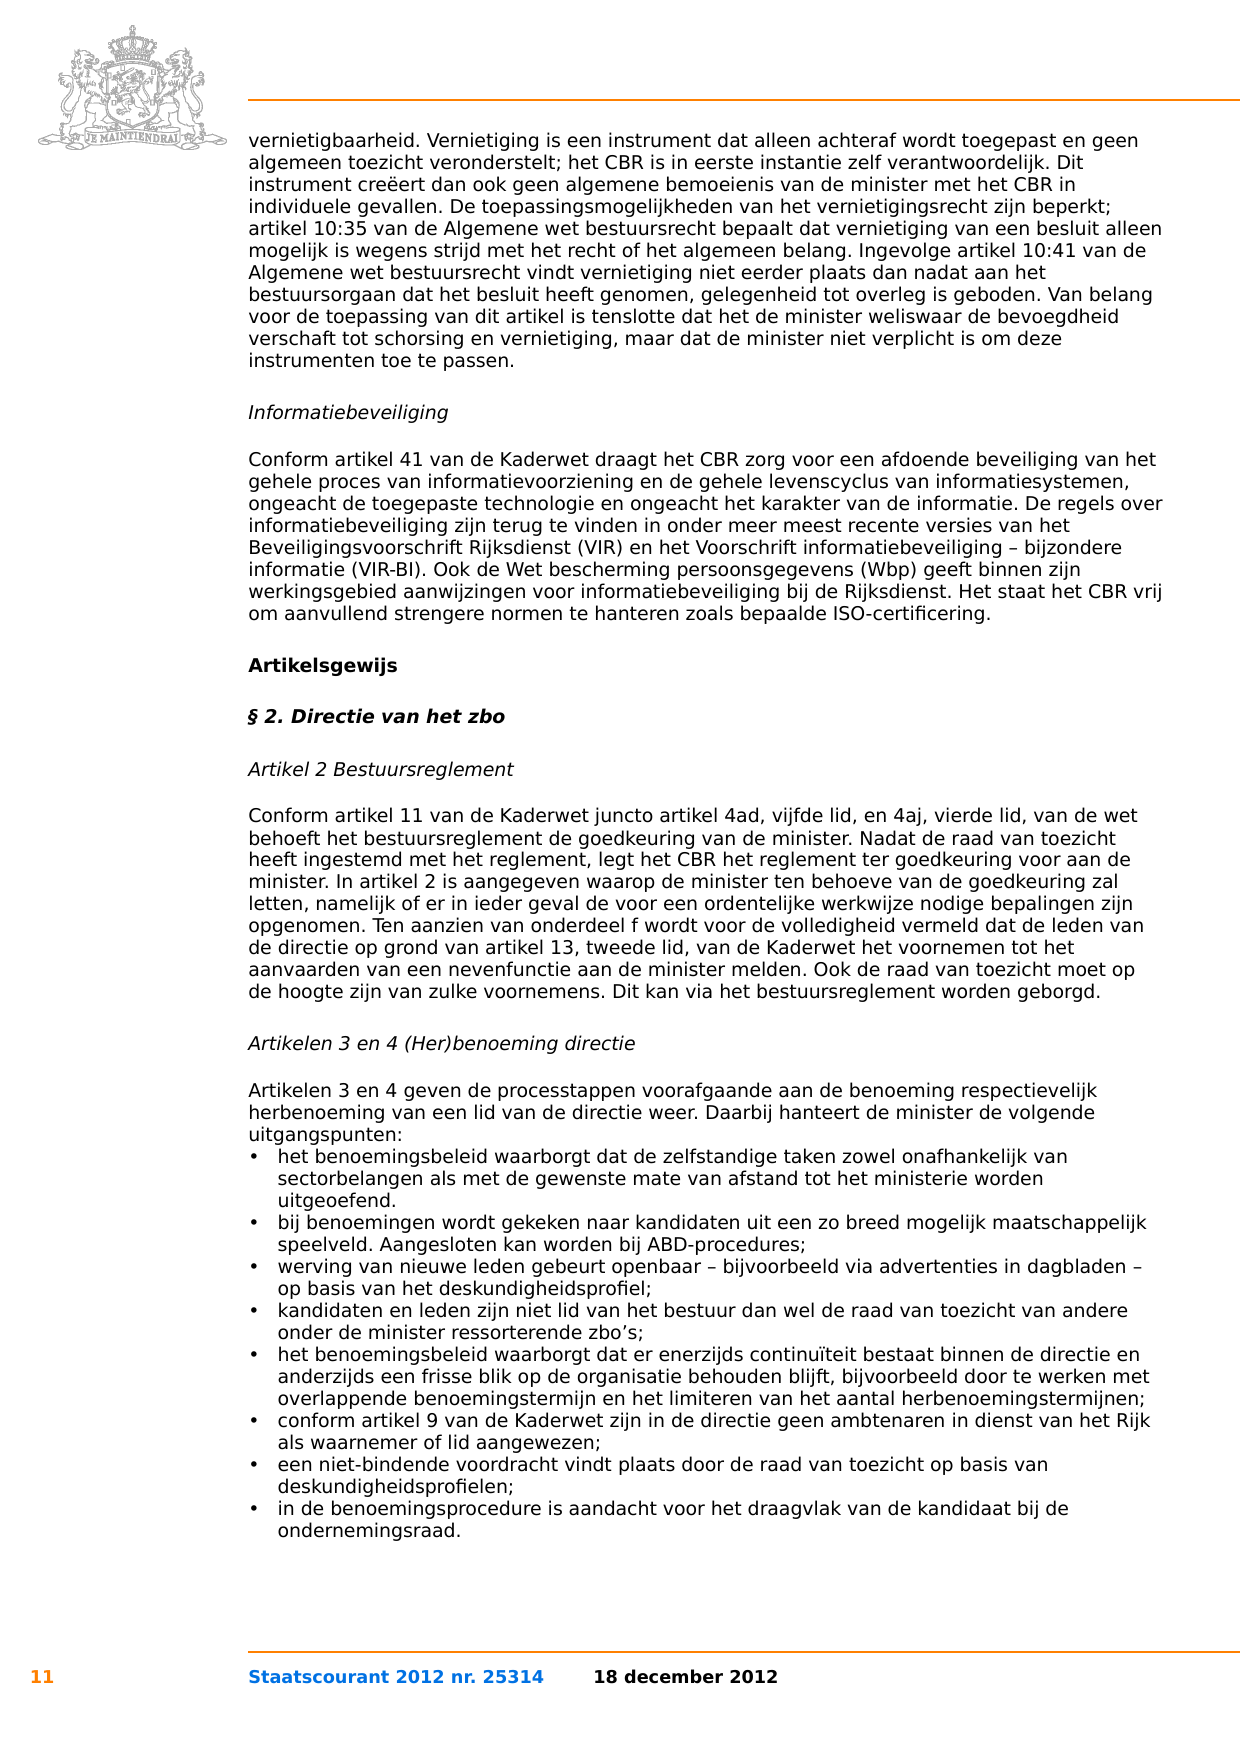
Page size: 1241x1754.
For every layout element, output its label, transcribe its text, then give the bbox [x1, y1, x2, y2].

text • in de benoemingsprocedure is aandacht voor het draagvlak van de kandidaat bij de ondernemingsraad. [248, 1498, 1163, 1542]
text • kandidaten en leden zijn niet lid van het bestuur dan wel de raad van toezicht van andere onder de minister ressorterende zbo’s; [248, 1300, 1163, 1344]
subtitle Artikelsgewijs [248, 654, 1163, 676]
text • een niet-bindende voordracht vindt plaats door de raad van toezicht op basis van deskundigheidsprofielen; [248, 1454, 1163, 1498]
text Conform artikel 11 van de Kaderwet juncto artikel 4ad, vijfde lid, en 4aj, vierde lid, van de wet behoeft het bestuursreglement de goedkeuring van de minister. Nadat de raad van toezicht heeft ingestemd met het reglement, legt het CBR het reglement ter goedkeuring voor aan de minister. In artikel 2 is aangegeven waarop de minister ten behoeve van de goedkeuring zal letten, namelijk of er in ieder geval de voor een ordentelijke werkwijze nodige bepalingen zijn opgenomen. Ten aanzien van onderdeel f wordt voor de volledigheid vermeld dat de leden van de directie op grond van artikel 13, tweede lid, van de Kaderwet het voornemen tot het aanvaarden van een nevenfunctie aan de minister melden. Ook de raad van toezicht moet op de hoogte zijn van zulke voornemens. Dit kan via het bestuursreglement worden geborgd. [248, 805, 1163, 1003]
subtitle Artikel 2 Bestuursreglement [248, 758, 1163, 780]
text • conform artikel 9 van de Kaderwet zijn in de directie geen ambtenaren in dienst van het Rijk als waarnemer of lid aangewezen; [248, 1410, 1163, 1454]
text Conform artikel 41 van de Kaderwet draagt het CBR zorg voor een afdoende beveiliging van het gehele proces van informatievoorziening en de gehele levenscyclus van informatiesystemen, ongeacht de toegepaste technologie en ongeacht het karakter van de informatie. De regels over informatiebeveiliging zijn terug te vinden in onder meer meest recente versies van het Beveiligingsvoorschrift Rijksdienst (VIR) en het Voorschrift informatiebeveiliging – bijzondere informatie (VIR-BI). Ook de Wet bescherming persoonsgegevens (Wbp) geeft binnen zijn werkingsgebied aanwijzingen voor informatiebeveiliging bij de Rijksdienst. Het staat het CBR vrij om aanvullend strengere normen te hanteren zoals bepaalde ISO-certificering. [248, 449, 1163, 624]
text Artikelen 3 en 4 geven de processtappen voorafgaande aan de benoeming respectievelijk herbenoeming van een lid van de directie weer. Daarbij hanteert de minister de volgende uitgangspunten: [248, 1080, 1163, 1146]
picture [38, 25, 227, 150]
subtitle Informatiebeveiliging [248, 402, 1163, 424]
text vernietigbaarheid. Vernietiging is een instrument dat alleen achteraf wordt toegepast en geen algemeen toezicht veronderstelt; het CBR is in eerste instantie zelf verantwoordelijk. Dit instrument creëert dan ook geen algemene bemoeienis van de minister met het CBR in individuele gevallen. De toepassingsmogelijkheden van het vernietigingsrecht zijn beperkt; artikel 10:35 van de Algemene wet bestuursrecht bepaalt dat vernietiging van een besluit alleen mogelijk is wegens strijd met het recht of het algemeen belang. Ingevolge artikel 10:41 van de Algemene wet bestuursrecht vindt vernietiging niet eerder plaats dan nadat aan het bestuursorgaan dat het besluit heeft genomen, gelegenheid tot overleg is geboden. Van belang voor de toepassing van dit artikel is tenslotte dat het de minister weliswaar de bevoegdheid verschaft tot schorsing en vernietiging, maar dat de minister niet verplicht is om deze instrumenten toe te passen. [248, 130, 1163, 372]
subtitle Artikelen 3 en 4 (Her)benoeming directie [248, 1033, 1163, 1055]
text • het benoemingsbeleid waarborgt dat er enerzijds continuïteit bestaat binnen de directie en anderzijds een frisse blik op de organisatie behouden blijft, bijvoorbeeld door te werken met overlappende benoemingstermijn en het limiteren van het aantal herbenoemingstermijnen; [248, 1344, 1163, 1410]
text • het benoemingsbeleid waarborgt dat de zelfstandige taken zowel onafhankelijk van sectorbelangen als met de gewenste mate van afstand tot het ministerie worden uitgeoefend. [248, 1146, 1163, 1212]
text • werving van nieuwe leden gebeurt openbaar – bijvoorbeeld via advertenties in dagbladen – op basis van het deskundigheidsprofiel; [248, 1256, 1163, 1300]
text • bij benoemingen wordt gekeken naar kandidaten uit een zo breed mogelijk maatschappelijk speelveld. Aangesloten kan worden bij ABD-procedures; [248, 1212, 1163, 1256]
subtitle § 2. Directie van het zbo [248, 706, 1163, 728]
